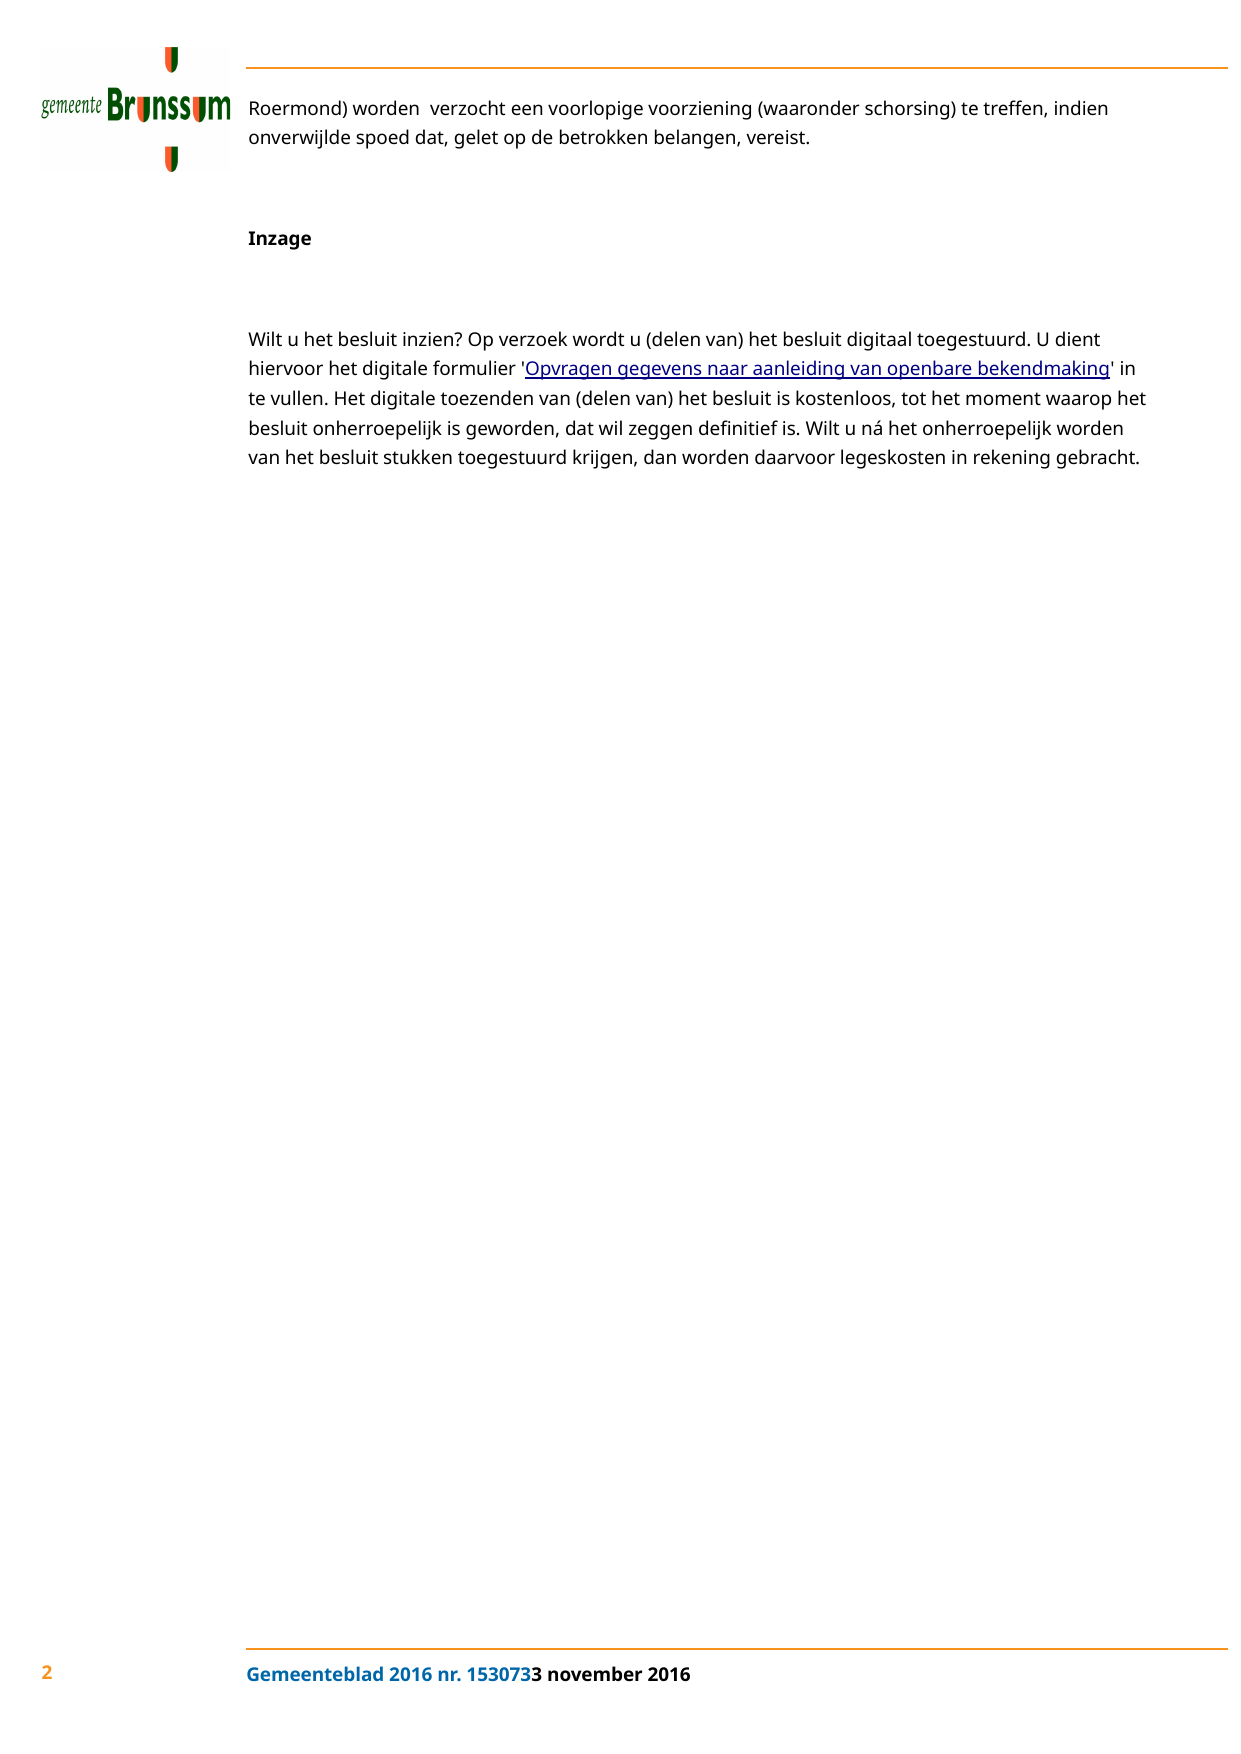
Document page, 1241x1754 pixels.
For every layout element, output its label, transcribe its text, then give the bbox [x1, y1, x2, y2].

text Wilt u het besluit inzien? Op verzoek wordt u (delen van) het besluit digitaal toegestuurd. U dient hiervoor het digitale formulier 'Opvragen gegevens naar aanleiding van openbare bekendmaking' in te vullen. Het digitale toezenden van (delen van) het besluit is kostenloos, tot het moment waarop het besluit onherroepelijk is geworden, dat wil zeggen definitief is. Wilt u ná het onherroepelijk worden van het besluit stukken toegestuurd krijgen, dan worden daarvoor legeskosten in rekening gebracht. [248, 326, 1152, 470]
text Roermond) worden verzocht een voorlopige voorziening (waaronder schorsing) te treffen, indien onverwijlde spoed dat, gelet op de betrokken belangen, vereist. [248, 95, 1152, 150]
text Inzage [248, 225, 1152, 251]
picture [41, 47, 231, 172]
